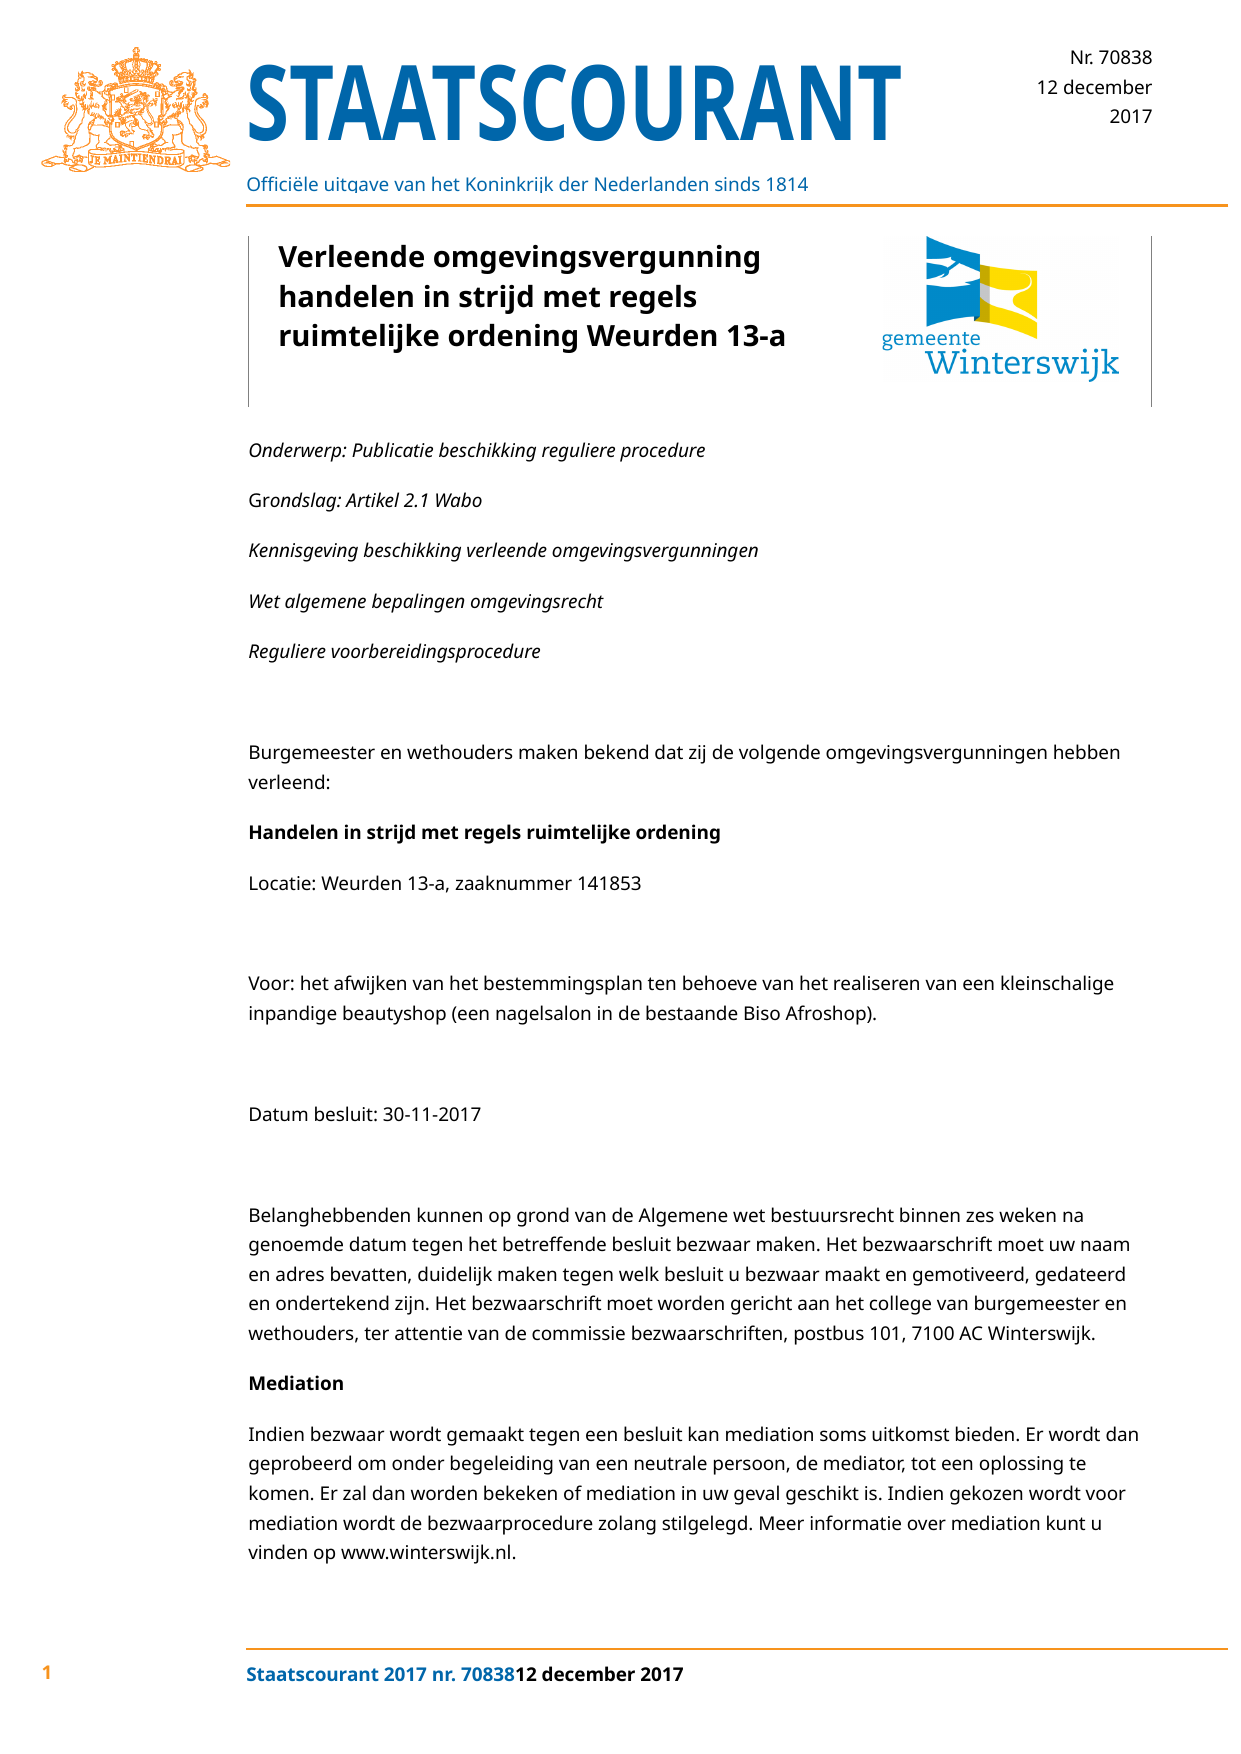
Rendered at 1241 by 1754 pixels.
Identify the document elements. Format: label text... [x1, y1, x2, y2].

text Grondslag: Artikel 2.1 Wabo [248, 487, 1152, 513]
text Handelen in strijd met regels ruimtelijke ordening [248, 819, 1152, 845]
text Onderwerp: Publicatie beschikking reguliere procedure [248, 437, 1152, 462]
table_header Verleende omgevingsvergunning handelen in strijd met regels ruimtelijke ordening Weurden 13-a [249, 236, 850, 407]
text Locatie: Weurden 13-a, zaaknummer 141853 [248, 870, 1152, 895]
text Voor: het afwijken van het bestemmingsplan ten behoeve van het realiseren van een kleinschalige inpandige beautyshop (een nagelsalon in de bestaande Biso Afroshop). [248, 971, 1152, 1026]
table_header [850, 236, 1151, 407]
text Datum besluit: 30-11-2017 [248, 1101, 1152, 1127]
picture [882, 236, 1119, 382]
text Belanghebbenden kunnen op grond van de Algemene wet bestuursrecht binnen zes weken na genoemde datum tegen het betreffende besluit bezwaar maken. Het bezwaarschrift moet uw naam en adres bevatten, duidelijk maken tegen welk besluit u bezwaar maakt en gemotiveerd, gedateerd en ondertekend zijn. Het bezwaarschrift moet worden gericht aan het college van burgemeester en wethouders, ter attentie van de commissie bezwaarschriften, postbus 101, 7100 AC Winterswijk. [248, 1202, 1152, 1346]
text Burgemeester en wethouders maken bekend dat zij de volgende omgevingsvergunningen hebben verleend: [248, 739, 1152, 794]
text Kennisgeving beschikking verleende omgevingsvergunningen [248, 538, 1152, 563]
picture [41, 47, 231, 172]
text Wet algemene bepalingen omgevingsrecht [248, 588, 1152, 614]
text Reguliere voorbereidingsprocedure [248, 638, 1152, 664]
text Mediation [248, 1371, 1152, 1396]
text Indien bezwaar wordt gemaakt tegen een besluit kan mediation soms uitkomst bieden. Er wordt dan geprobeerd om onder begeleiding van een neutrale persoon, de mediator, tot een oplossing te komen. Er zal dan worden bekeken of mediation in uw geval geschikt is. Indien gekozen wordt voor mediation wordt de bezwaarprocedure zolang stilgelegd. Meer informatie over mediation kunt u vinden op www.winterswijk.nl. [248, 1421, 1152, 1565]
picture [1111, 360, 1119, 371]
